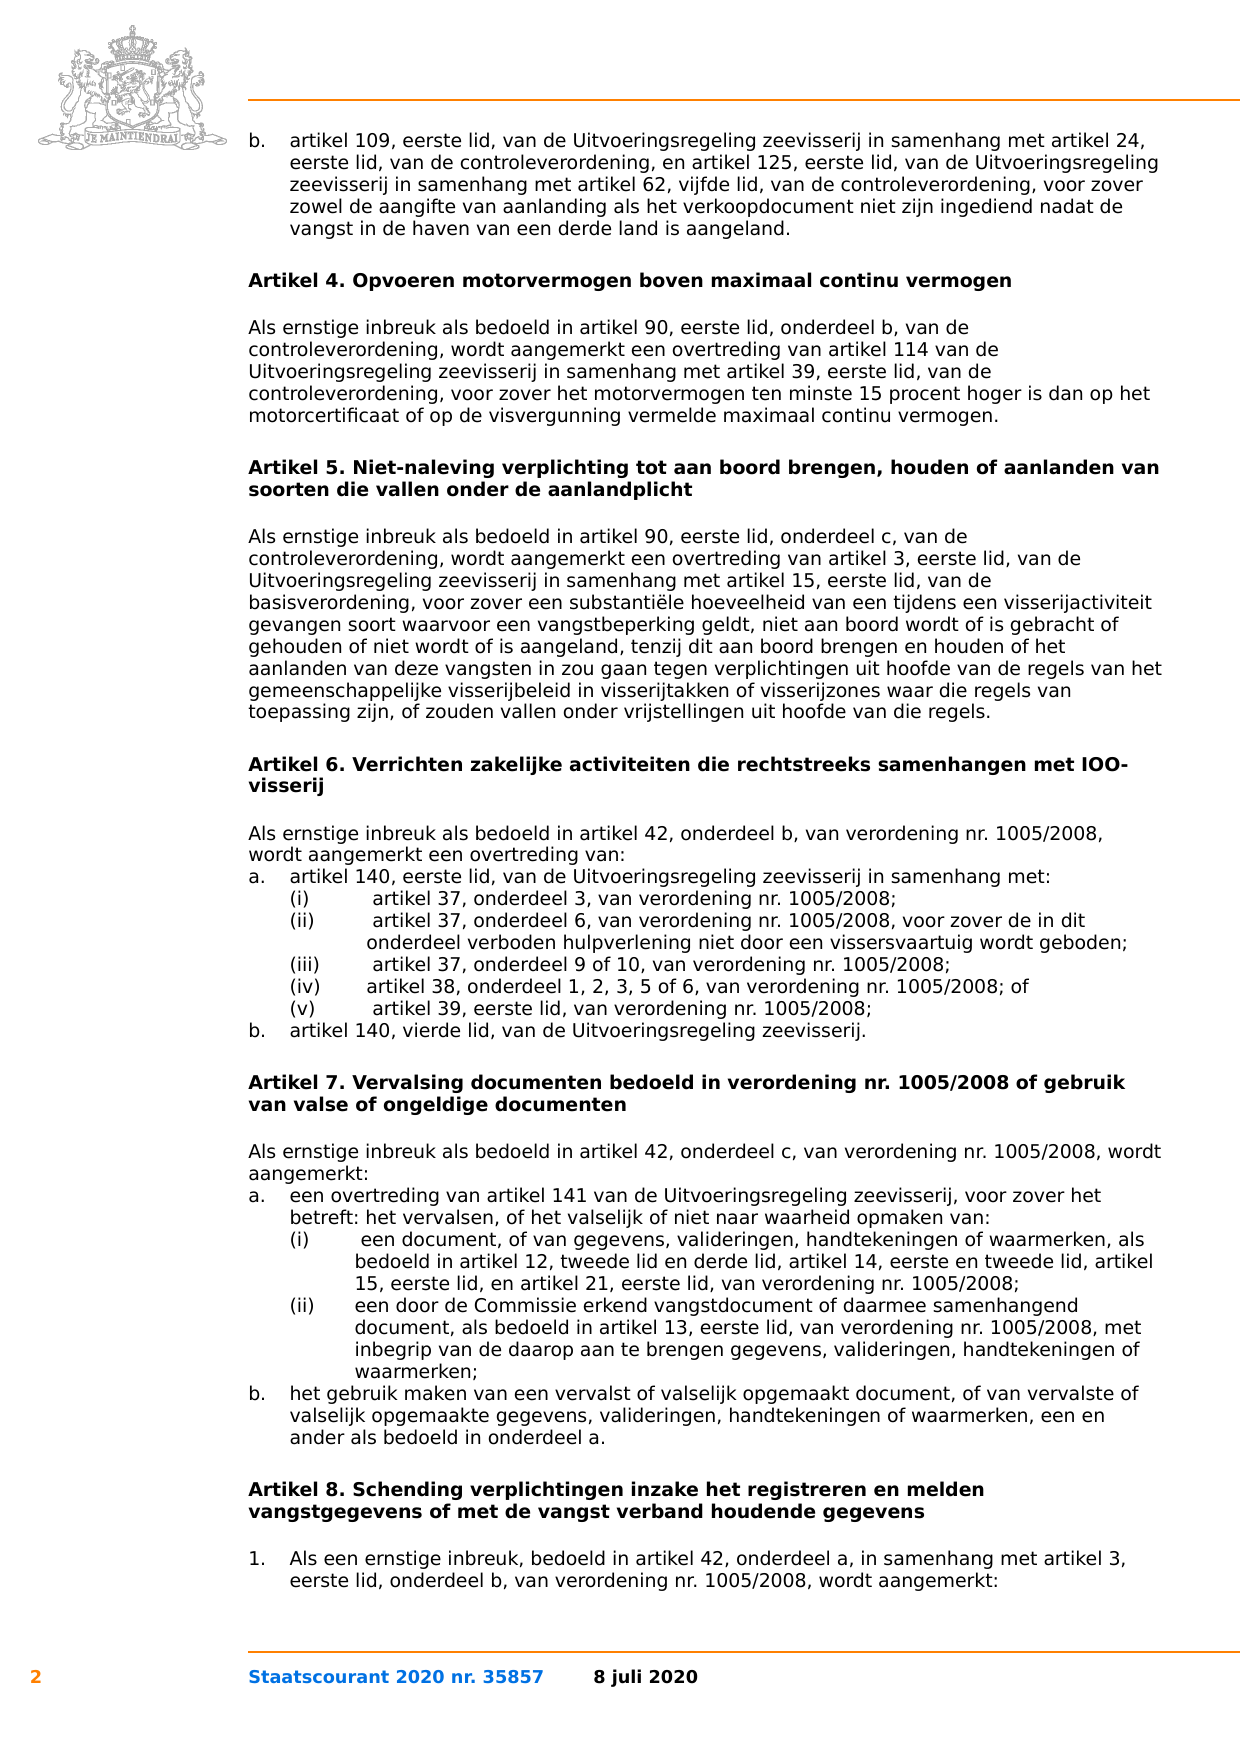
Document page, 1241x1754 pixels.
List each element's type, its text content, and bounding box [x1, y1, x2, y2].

picture [38, 25, 227, 150]
subtitle Artikel 8. Schending verplichtingen inzake het registreren en melden vangstgegevens of met de vangst verband houdende gegevens [248, 1479, 1163, 1523]
text (iv) artikel 38, onderdeel 1, 2, 3, 5 of 6, van verordening nr. 1005/2008; of [289, 976, 1163, 998]
text Als ernstige inbreuk als bedoeld in artikel 42, onderdeel c, van verordening nr. 1005/2008, wordt aangemerkt: [248, 1141, 1163, 1185]
text b. artikel 140, vierde lid, van de Uitvoeringsregeling zeevisserij. [248, 1020, 1163, 1042]
subtitle Artikel 7. Vervalsing documenten bedoeld in verordening nr. 1005/2008 of gebruik van valse of ongeldige documenten [248, 1072, 1163, 1116]
text (ii) artikel 37, onderdeel 6, van verordening nr. 1005/2008, voor zover de in dit onderdeel verboden hulpverlening niet door een vissersvaartuig wordt geboden; [289, 910, 1163, 954]
text a. een overtreding van artikel 141 van de Uitvoeringsregeling zeevisserij, voor zover het betreft: het vervalsen, of het valselijk of niet naar waarheid opmaken van: [248, 1185, 1163, 1229]
text Als ernstige inbreuk als bedoeld in artikel 42, onderdeel b, van verordening nr. 1005/2008, wordt aangemerkt een overtreding van: [248, 822, 1163, 866]
text (v) artikel 39, eerste lid, van verordening nr. 1005/2008; [289, 998, 1163, 1020]
text b. het gebruik maken van een vervalst of valselijk opgemaakt document, of van vervalste of valselijk opgemaakte gegevens, valideringen, handtekeningen of waarmerken, een en ander als bedoeld in onderdeel a. [248, 1383, 1163, 1449]
subtitle Artikel 4. Opvoeren motorvermogen boven maximaal continu vermogen [248, 270, 1163, 292]
text a. artikel 140, eerste lid, van de Uitvoeringsregeling zeevisserij in samenhang met: [248, 866, 1163, 888]
text Als ernstige inbreuk als bedoeld in artikel 90, eerste lid, onderdeel c, van de controleverordening, wordt aangemerkt een overtreding van artikel 3, eerste lid, van de Uitvoeringsregeling zeevisserij in samenhang met artikel 15, eerste lid, van de basisverordening, voor zover een substantiële hoeveelheid van een tijdens een visserijactiviteit gevangen soort waarvoor een vangstbeperking geldt, niet aan boord wordt of is gebracht of gehouden of niet wordt of is aangeland, tenzij dit aan boord brengen en houden of het aanlanden van deze vangsten in zou gaan tegen verplichtingen uit hoofde van de regels van het gemeenschappelijke visserijbeleid in visserijtakken of visserijzones waar die regels van toepassing zijn, of zouden vallen onder vrijstellingen uit hoofde van die regels. [248, 526, 1163, 723]
text (i) een document, of van gegevens, valideringen, handtekeningen of waarmerken, als bedoeld in artikel 12, tweede lid en derde lid, artikel 14, eerste en tweede lid, artikel 15, eerste lid, en artikel 21, eerste lid, van verordening nr. 1005/2008; [289, 1229, 1163, 1295]
text b. artikel 109, eerste lid, van de Uitvoeringsregeling zeevisserij in samenhang met artikel 24, eerste lid, van de controleverordening, en artikel 125, eerste lid, van de Uitvoeringsregeling zeevisserij in samenhang met artikel 62, vijfde lid, van de controleverordening, voor zover zowel de aangifte van aanlanding als het verkoopdocument niet zijn ingediend nadat de vangst in de haven van een derde land is aangeland. [248, 130, 1163, 240]
text (i) artikel 37, onderdeel 3, van verordening nr. 1005/2008; [289, 888, 1163, 910]
subtitle Artikel 5. Niet-naleving verplichting tot aan boord brengen, houden of aanlanden van soorten die vallen onder de aanlandplicht [248, 457, 1163, 501]
text 1. Als een ernstige inbreuk, bedoeld in artikel 42, onderdeel a, in samenhang met artikel 3, eerste lid, onderdeel b, van verordening nr. 1005/2008, wordt aangemerkt: [248, 1548, 1163, 1592]
text Als ernstige inbreuk als bedoeld in artikel 90, eerste lid, onderdeel b, van de controleverordening, wordt aangemerkt een overtreding van artikel 114 van de Uitvoeringsregeling zeevisserij in samenhang met artikel 39, eerste lid, van de controleverordening, voor zover het motorvermogen ten minste 15 procent hoger is dan op het motorcertificaat of op de visvergunning vermelde maximaal continu vermogen. [248, 317, 1163, 427]
text (iii) artikel 37, onderdeel 9 of 10, van verordening nr. 1005/2008; [289, 954, 1163, 976]
text (ii) een door de Commissie erkend vangstdocument of daarmee samenhangend document, als bedoeld in artikel 13, eerste lid, van verordening nr. 1005/2008, met inbegrip van de daarop aan te brengen gegevens, valideringen, handtekeningen of waarmerken; [289, 1295, 1163, 1383]
subtitle Artikel 6. Verrichten zakelijke activiteiten die rechtstreeks samenhangen met IOO-visserij [248, 753, 1163, 797]
